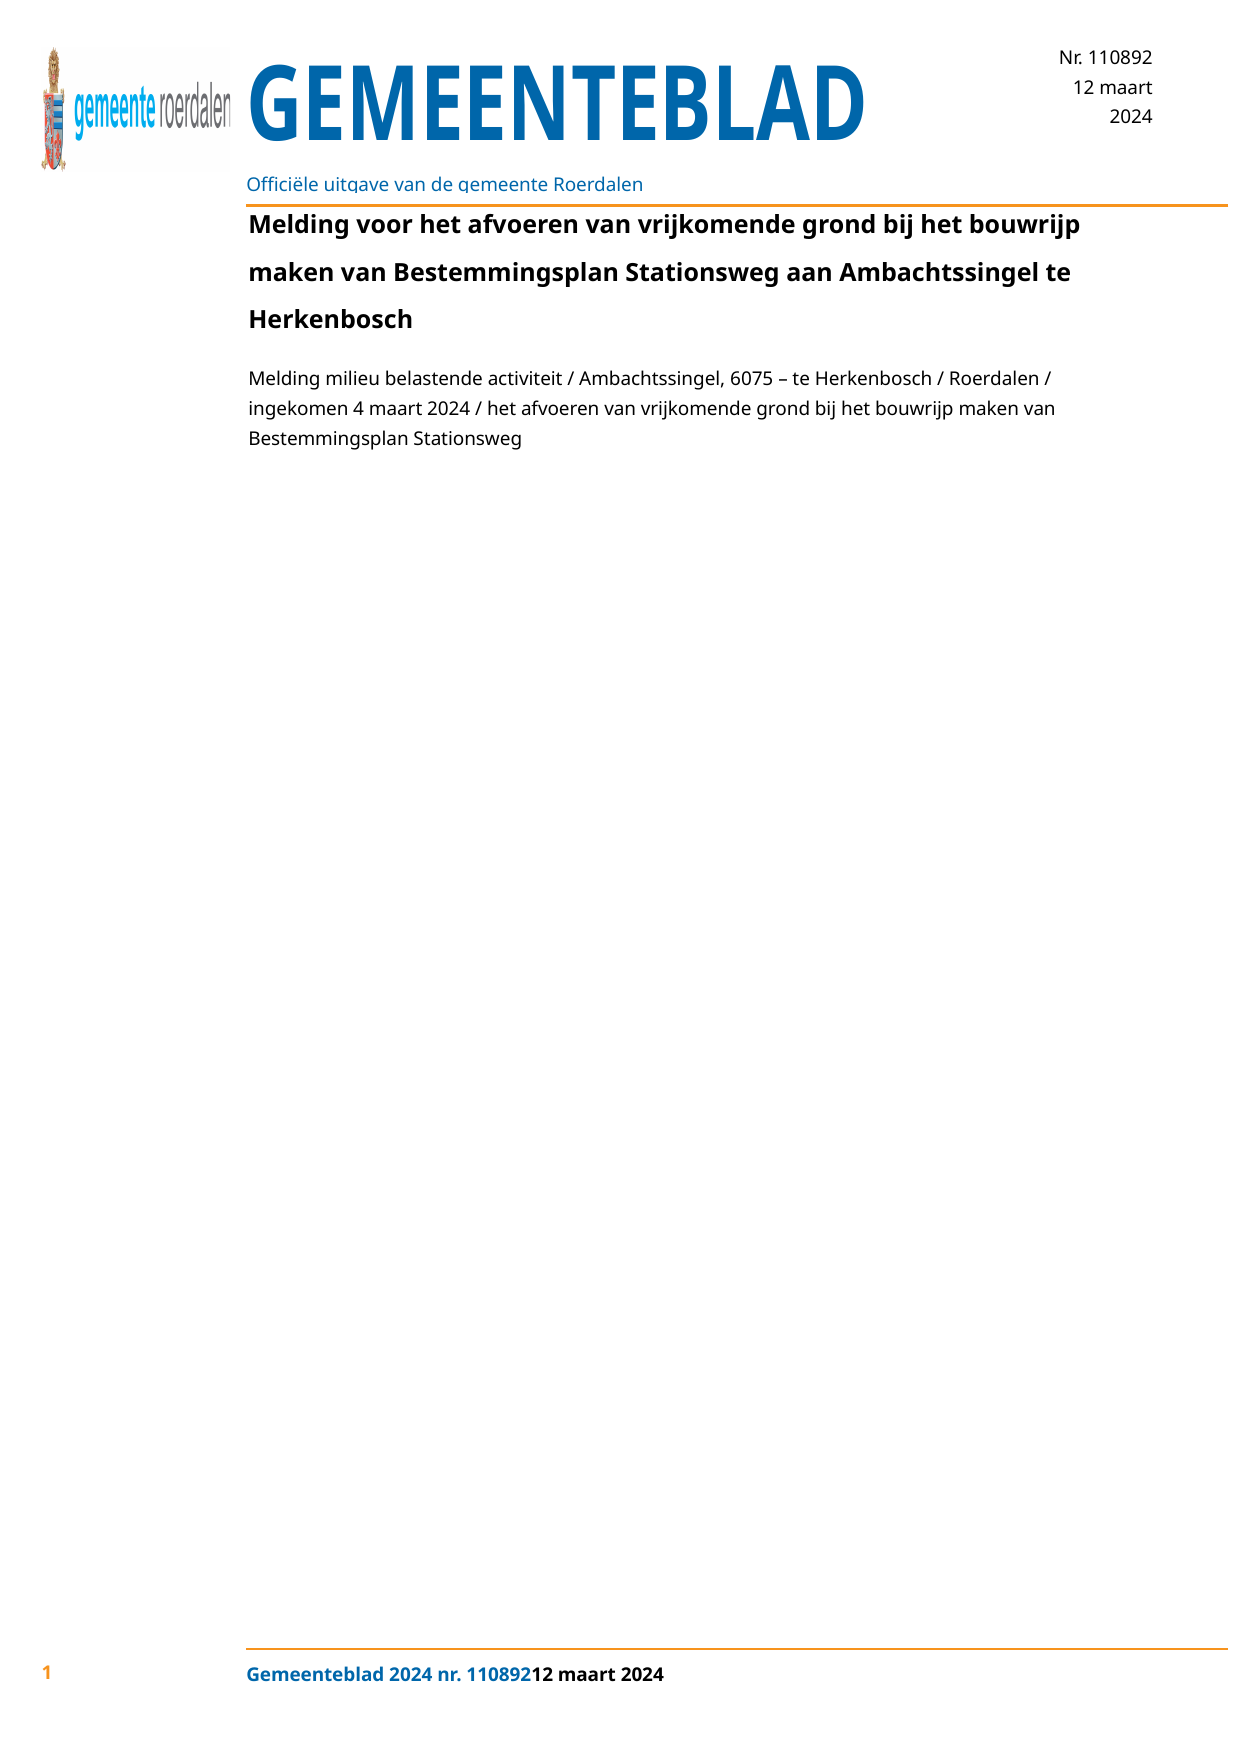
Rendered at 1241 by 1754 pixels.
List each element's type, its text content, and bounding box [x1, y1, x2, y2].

picture [41, 47, 231, 172]
text Melding milieu belastende activiteit / Ambachtssingel, 6075 – te Herkenbosch / Roerdalen / ingekomen 4 maart 2024 / het afvoeren van vrijkomende grond bij het bouwrijp maken van Bestemmingsplan Stationsweg [248, 366, 1152, 450]
text Melding voor het afvoeren van vrijkomende grond bij het bouwrijp maken van Bestemmingsplan Stationsweg aan Ambachtssingel te Herkenbosch [248, 207, 1152, 336]
